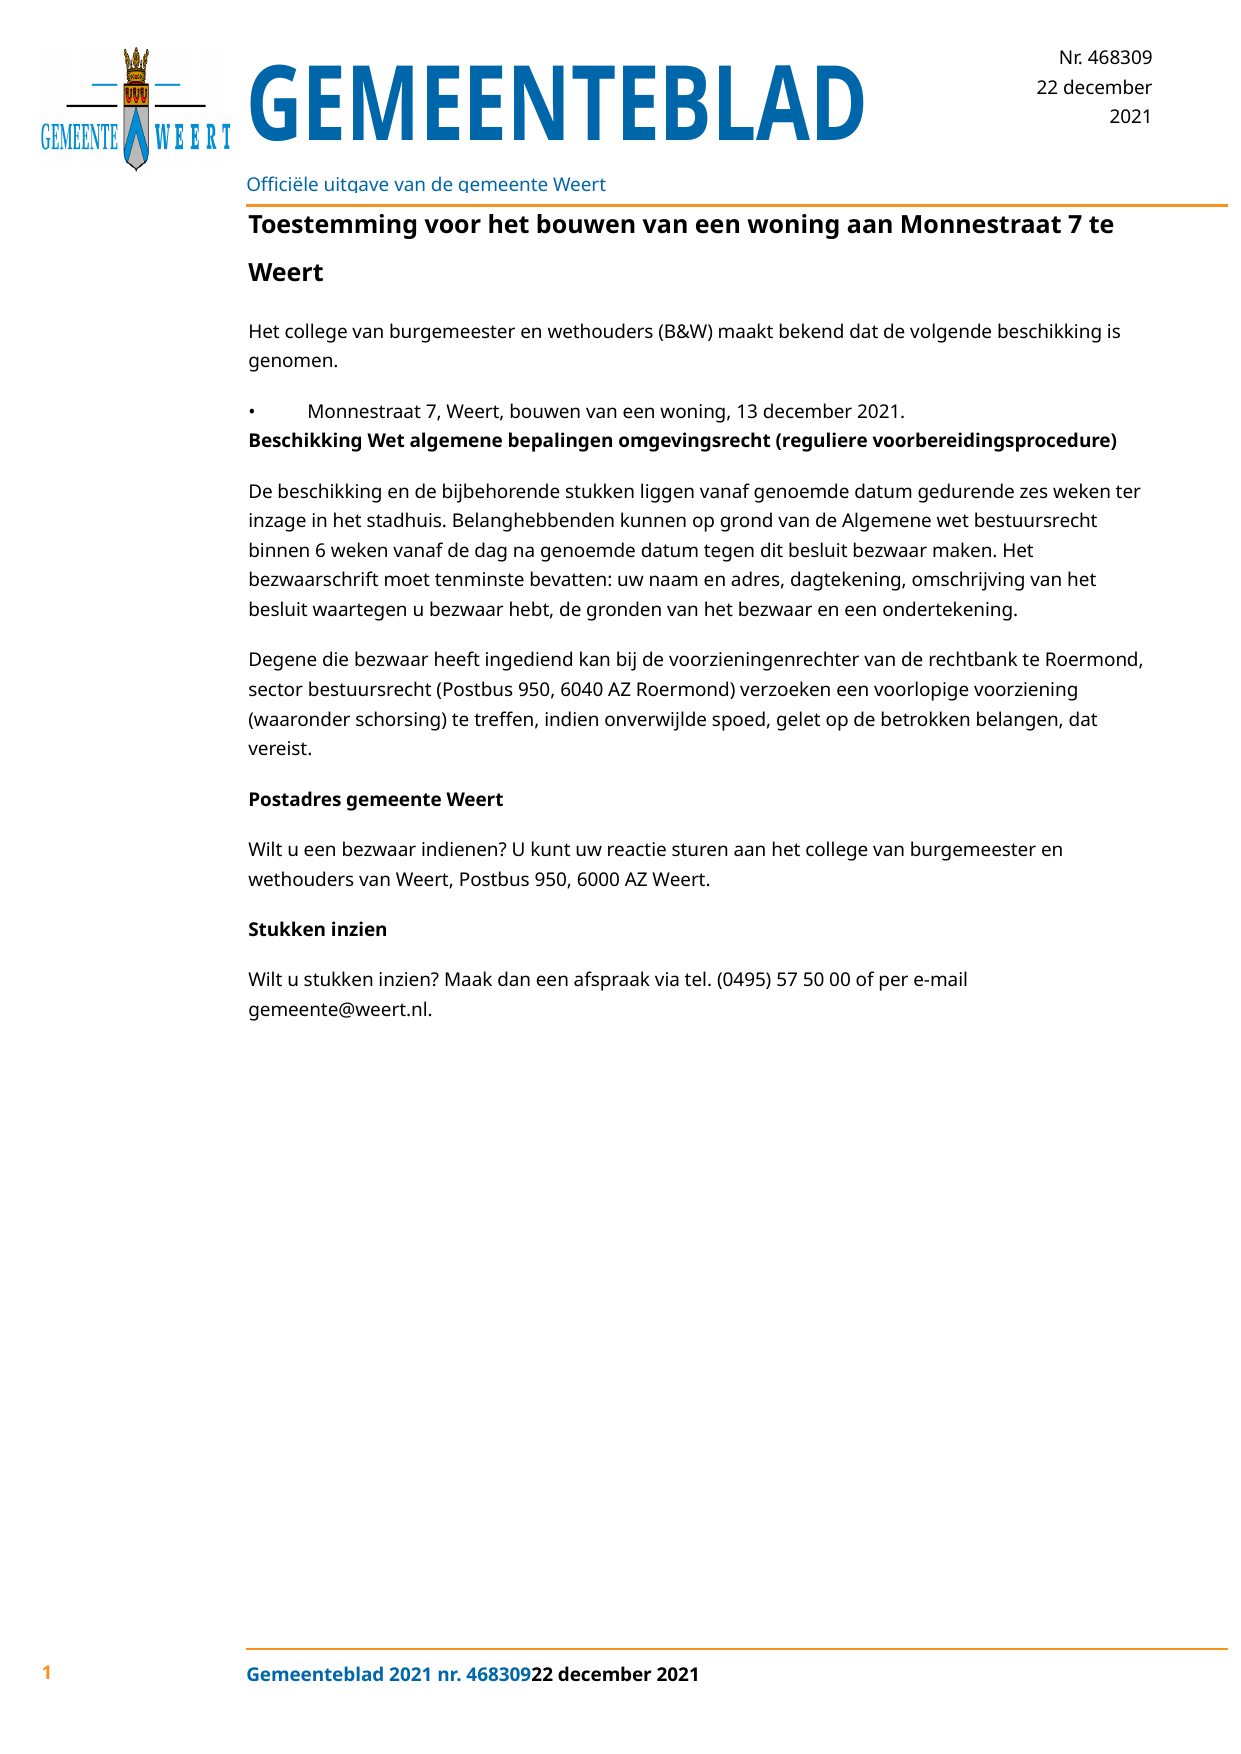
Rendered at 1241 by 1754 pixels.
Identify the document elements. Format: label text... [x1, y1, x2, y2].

text De beschikking en de bijbehorende stukken liggen vanaf genoemde datum gedurende zes weken ter inzage in het stadhuis. Belanghebbenden kunnen op grond van de Algemene wet bestuursrecht binnen 6 weken vanaf de dag na genoemde datum tegen dit besluit bezwaar maken. Het bezwaarschrift moet tenminste bevatten: uw naam en adres, dagtekening, omschrijving van het besluit waartegen u bezwaar hebt, de gronden van het bezwaar en een ondertekening. [248, 478, 1152, 622]
text Stukken inzien [248, 916, 1152, 942]
text Degene die bezwaar heeft ingediend kan bij de voorzieningenrechter van de rechtbank te Roermond, sector bestuursrecht (Postbus 950, 6040 AZ Roermond) verzoeken een voorlopige voorziening (waaronder schorsing) te treffen, indien onverwijlde spoed, gelet op de betrokken belangen, dat vereist. [248, 647, 1152, 761]
text Wilt u stukken inzien? Maak dan een afspraak via tel. (0495) 57 50 00 of per e-mail gemeente@weert.nl. [248, 967, 1152, 1022]
list Monnestraat 7, Weert, bouwen van een woning, 13 december 2021. [248, 398, 1152, 424]
text Wilt u een bezwaar indienen? U kunt uw reactie sturen aan het college van burgemeester en wethouders van Weert, Postbus 950, 6000 AZ Weert. [248, 836, 1152, 892]
text Het college van burgemeester en wethouders (B&W) maakt bekend dat de volgende beschikking is genomen. [248, 318, 1152, 373]
picture [41, 47, 231, 172]
text Postadres gemeente Weert [248, 786, 1152, 812]
text Toestemming voor het bouwen van een woning aan Monnestraat 7 te Weert [248, 207, 1152, 288]
text Beschikking Wet algemene bepalingen omgevingsrecht (reguliere voorbereidingsprocedure) [248, 427, 1152, 453]
